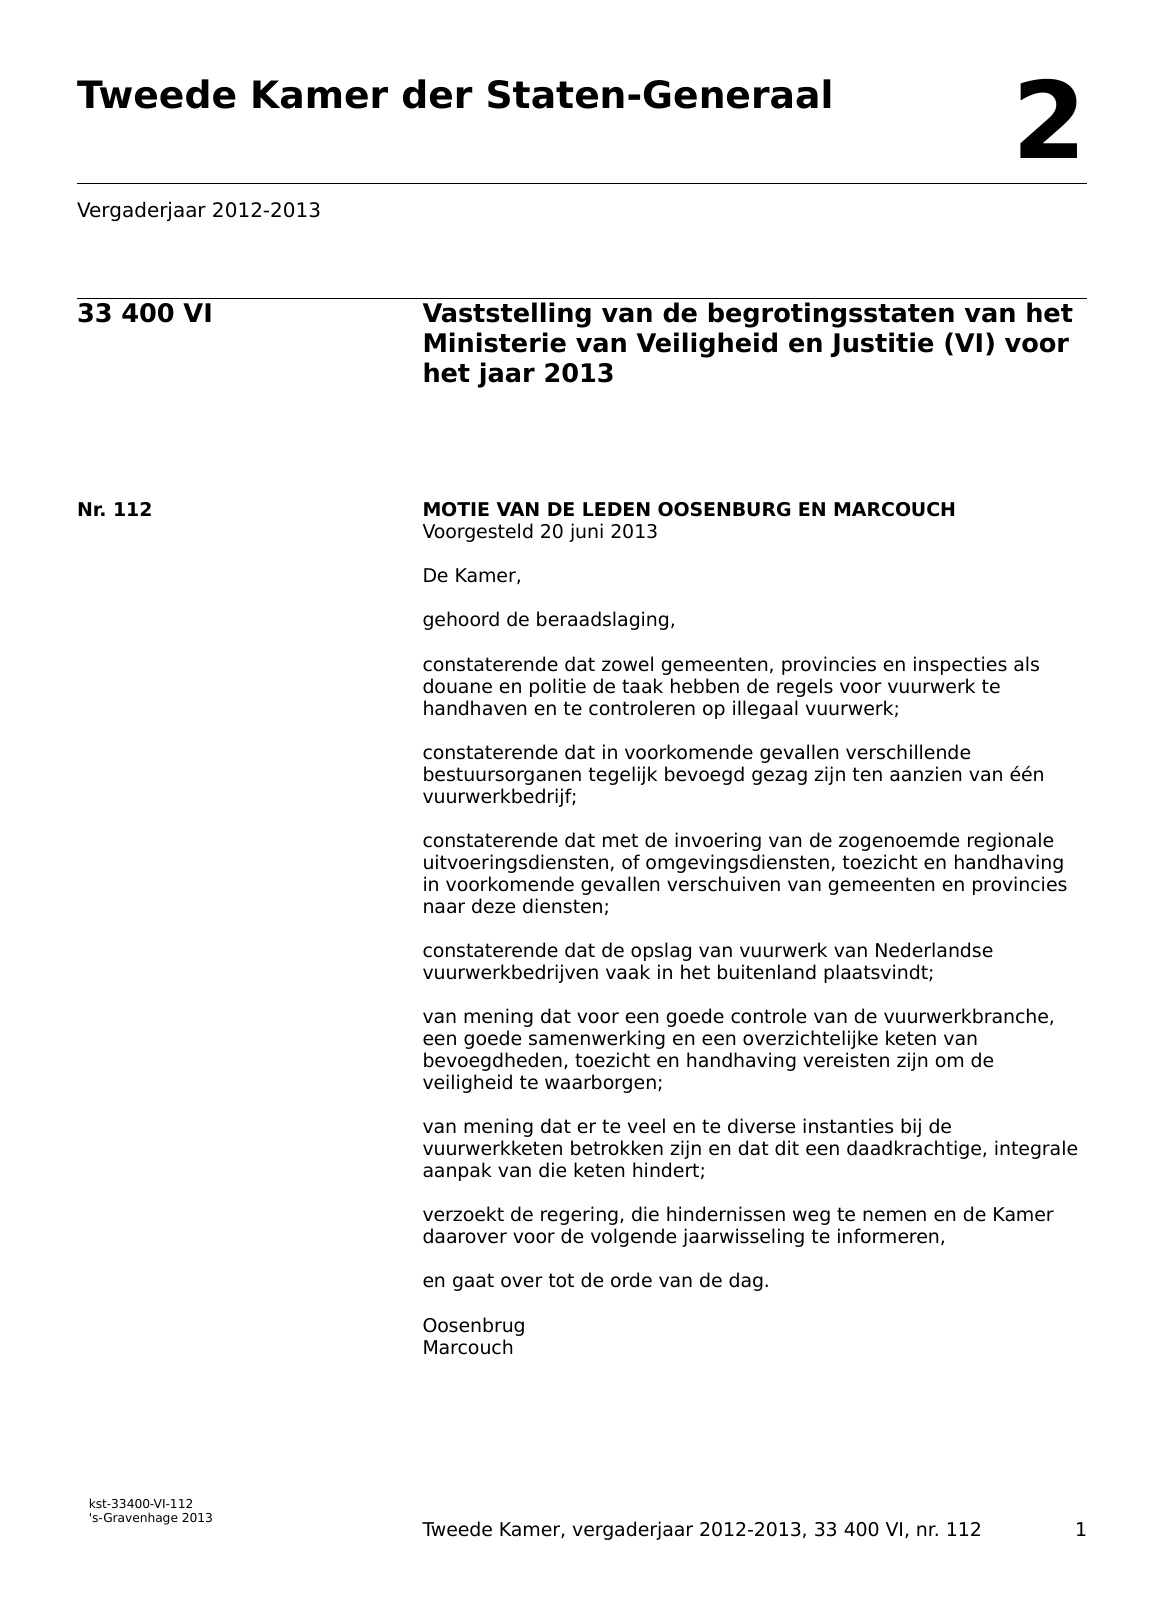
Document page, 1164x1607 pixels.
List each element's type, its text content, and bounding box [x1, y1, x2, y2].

text van mening dat voor een goede controle van de vuurwerkbranche, een goede samenwerking en een overzichtelijke keten van bevoegdheden, toezicht en handhaving vereisten zijn om de veiligheid te waarborgen; [422, 1006, 1087, 1094]
text constaterende dat zowel gemeenten, provincies en inspecties als douane en politie de taak hebben de regels voor vuurwerk te handhaven en te controleren op illegaal vuurwerk; [422, 653, 1087, 719]
text 's-Gravenhage 2013 [88, 1511, 323, 1525]
text constaterende dat in voorkomende gevallen verschillende bestuursorganen tegelijk bevoegd gezag zijn ten aanzien van één vuurwerkbedrijf; [422, 742, 1087, 808]
table_cell Vergaderjaar 2012-2013 [77, 184, 1087, 298]
subtitle Nr. 112 MOTIE VAN DE LEDEN OOSENBURG EN MARCOUCH [77, 499, 1087, 521]
text en gaat over tot de orde van de dag. [422, 1270, 1087, 1292]
text van mening dat er te veel en te diverse instanties bij de vuurwerkketen betrokken zijn en dat dit een daadkrachtige, integrale aanpak van die keten hindert; [422, 1116, 1087, 1182]
subtitle 33 400 VI Vaststelling van de begrotingsstaten van het Ministerie van Veiligheid en Justitie (VI) voor het jaar 2013 [77, 299, 1087, 388]
text Oosenbrug [422, 1314, 1087, 1337]
table_header Tweede Kamer der Staten-Generaal [77, 59, 886, 183]
text gehoord de beraadslaging, [422, 609, 1087, 631]
text constaterende dat met de invoering van de zogenoemde regionale uitvoeringsdiensten, of omgevingsdiensten, toezicht en handhaving in voorkomende gevallen verschuiven van gemeenten en provincies naar deze diensten; [422, 830, 1087, 918]
text kst-33400-VI-112 [88, 1497, 323, 1511]
text verzoekt de regering, die hindernissen weg te nemen en de Kamer daarover voor de volgende jaarwisseling te informeren, [422, 1204, 1087, 1248]
table_header 2 [886, 59, 1087, 183]
text constaterende dat de opslag van vuurwerk van Nederlandse vuurwerkbedrijven vaak in het buitenland plaatsvindt; [422, 940, 1087, 984]
text Marcouch [422, 1337, 1087, 1358]
text Voorgesteld 20 juni 2013 [422, 521, 1087, 543]
text De Kamer, [422, 565, 1087, 587]
